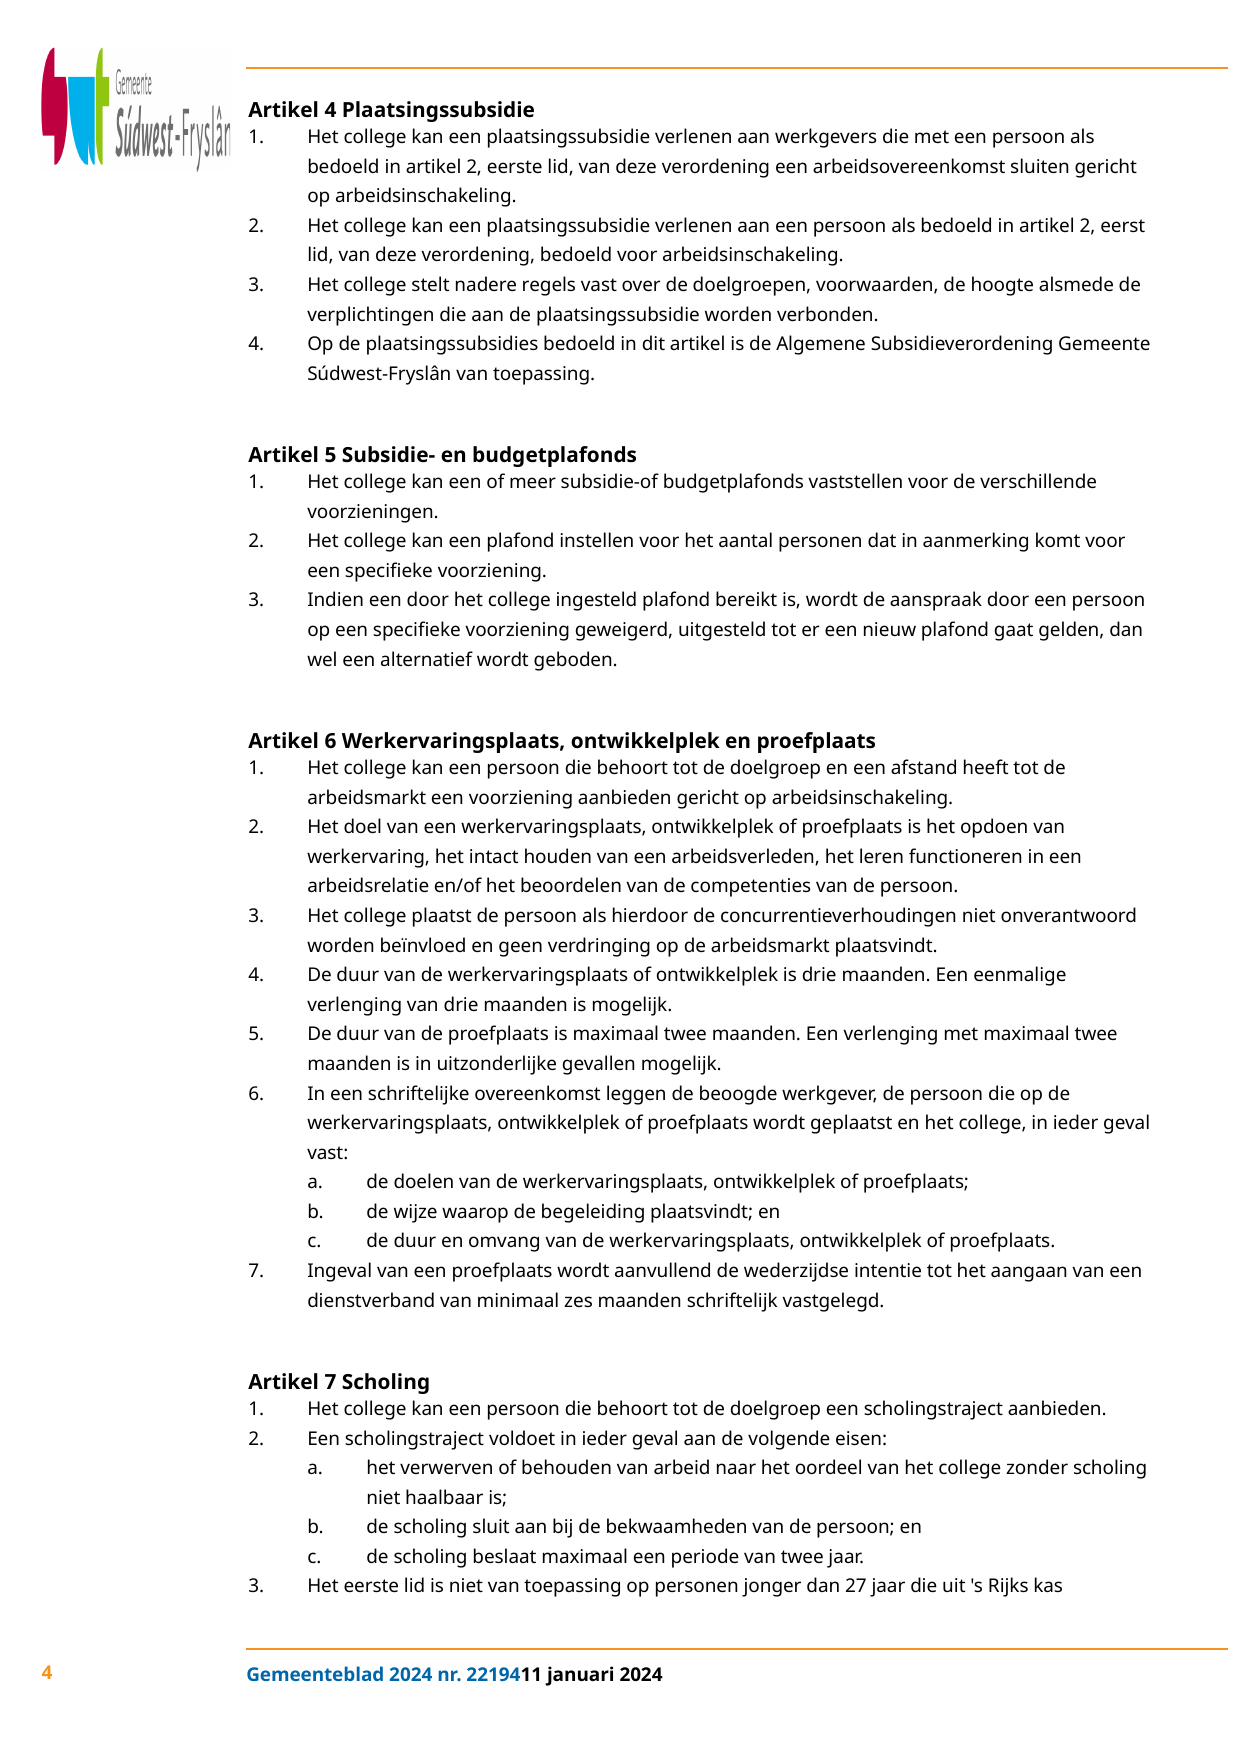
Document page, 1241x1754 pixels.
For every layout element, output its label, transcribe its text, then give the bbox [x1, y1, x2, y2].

list Het college kan een plaatsingssubsidie verlenen aan werkgevers die met een persoon als bedoeld in artikel 2, eerste lid, van deze verordening een arbeidsovereenkomst sluiten gericht op arbeidsinschakeling. [248, 123, 1152, 208]
list De duur van de werkervaringsplaats of ontwikkelplek is drie maanden. Een eenmalige verlenging van drie maanden is mogelijk. [248, 961, 1152, 1017]
list de scholing beslaat maximaal een periode van twee jaar. [307, 1543, 1152, 1569]
text Artikel 6 Werkervaringsplaats, ontwikkelplek en proefplaats [248, 726, 1152, 754]
list Het eerste lid is niet van toepassing op personen jonger dan 27 jaar die uit 's Rijks kas [248, 1573, 1152, 1598]
list Het college kan een persoon die behoort tot de doelgroep en een afstand heeft tot de arbeidsmarkt een voorziening aanbieden gericht op arbeidsinschakeling. [248, 754, 1152, 809]
text Artikel 7 Scholing [248, 1367, 1152, 1395]
list Het doel van een werkervaringsplaats, ontwikkelplek of proefplaats is het opdoen van werkervaring, het intact houden van een arbeidsverleden, het leren functioneren in een arbeidsrelatie en/of het beoordelen van de competenties van de persoon. [248, 813, 1152, 898]
list Indien een door het college ingesteld plafond bereikt is, wordt de aanspraak door een persoon op een specifieke voorziening geweigerd, uitgesteld tot er een nieuw plafond gaat gelden, dan wel een alternatief wordt geboden. [248, 587, 1152, 672]
list Het college plaatst de persoon als hierdoor de concurrentieverhoudingen niet onverantwoord worden beïnvloed en geen verdringing op de arbeidsmarkt plaatsvindt. [248, 902, 1152, 957]
list Op de plaatsingssubsidies bedoeld in dit artikel is de Algemene Subsidieverordening Gemeente Súdwest-Fryslân van toepassing. [248, 330, 1152, 386]
list Het college stelt nadere regels vast over de doelgroepen, voorwaarden, de hoogte alsmede de verplichtingen die aan de plaatsingssubsidie worden verbonden. [248, 271, 1152, 326]
list de doelen van de werkervaringsplaats, ontwikkelplek of proefplaats; [307, 1168, 1152, 1194]
list In een schriftelijke overeenkomst leggen de beoogde werkgever, de persoon die op de werkervaringsplaats, ontwikkelplek of proefplaats wordt geplaatst en het college, in ieder geval vast: [248, 1080, 1152, 1164]
list Het college kan een plaatsingssubsidie verlenen aan een persoon als bedoeld in artikel 2, eerst lid, van deze verordening, bedoeld voor arbeidsinschakeling. [248, 212, 1152, 267]
list Het college kan een of meer subsidie-of budgetplafonds vaststellen voor de verschillende voorzieningen. [248, 468, 1152, 524]
list Het college kan een plafond instellen voor het aantal personen dat in aanmerking komt voor een specifieke voorziening. [248, 527, 1152, 583]
list De duur van de proefplaats is maximaal twee maanden. Een verlenging met maximaal twee maanden is in uitzonderlijke gevallen mogelijk. [248, 1021, 1152, 1076]
list de scholing sluit aan bij de bekwaamheden van de persoon; en [307, 1513, 1152, 1539]
list Het college kan een persoon die behoort tot de doelgroep een scholingstraject aanbieden. [248, 1395, 1152, 1421]
list Ingeval van een proefplaats wordt aanvullend de wederzijdse intentie tot het aangaan van een dienstverband van minimaal zes maanden schriftelijk vastgelegd. [248, 1257, 1152, 1312]
list Een scholingstraject voldoet in ieder geval aan de volgende eisen: [248, 1425, 1152, 1451]
text Artikel 4 Plaatsingssubsidie [248, 95, 1152, 123]
text Artikel 5 Subsidie- en budgetplafonds [248, 440, 1152, 468]
list de duur en omvang van de werkervaringsplaats, ontwikkelplek of proefplaats. [307, 1228, 1152, 1253]
picture [41, 47, 231, 172]
list het verwerven of behouden van arbeid naar het oordeel van het college zonder scholing niet haalbaar is; [307, 1454, 1152, 1510]
list de wijze waarop de begeleiding plaatsvindt; en [307, 1198, 1152, 1224]
